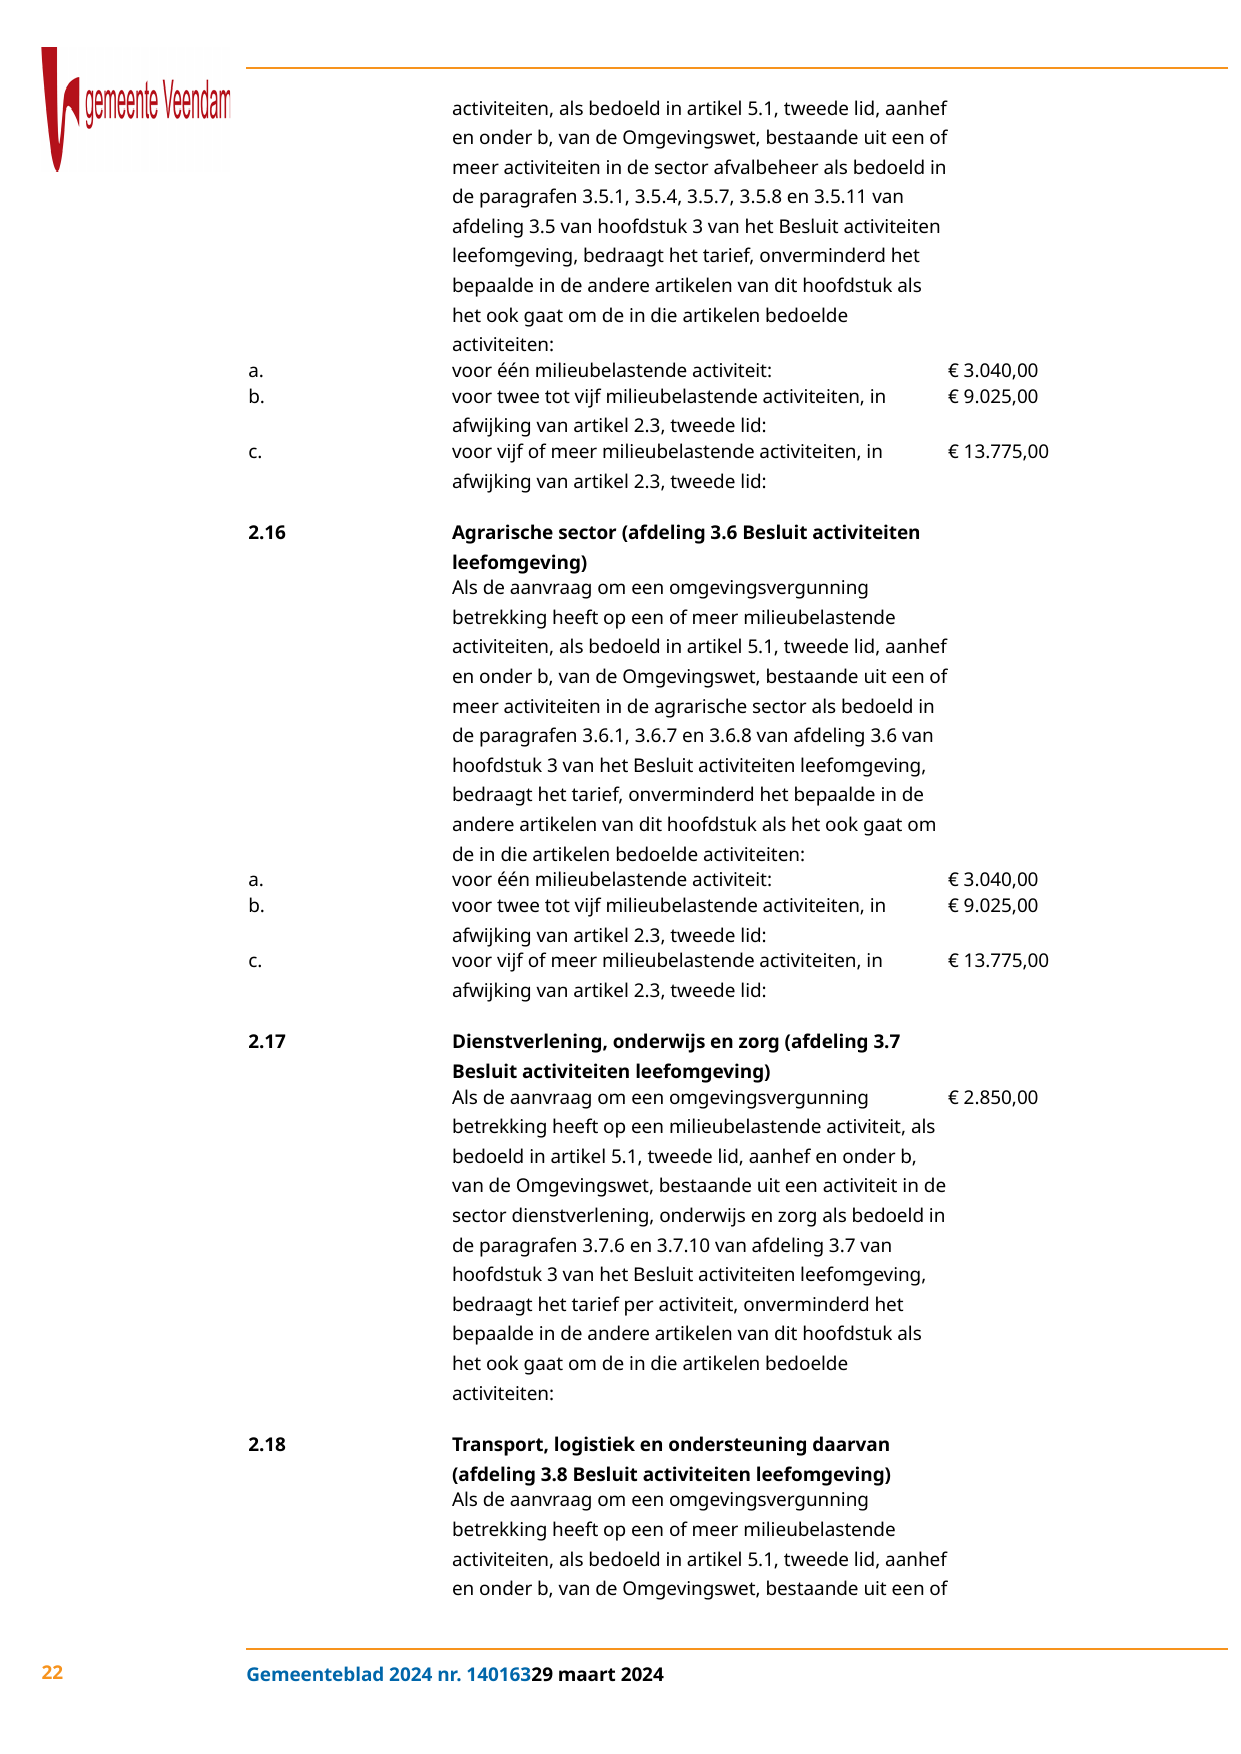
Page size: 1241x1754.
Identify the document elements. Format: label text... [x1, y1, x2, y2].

table_cell a. [248, 867, 452, 892]
table_cell Als de aanvraag om een omgevingsvergunning betrekking heeft op een milieubelastende activiteit, als bedoeld in artikel 5.1, tweede lid, aanhef en onder b, van de Omgevingswet, bestaande uit een activiteit in de sector dienstverlening, onderwijs en zorg als bedoeld in de paragrafen 3.7.6 en 3.7.10 van afdeling 3.7 van hoofdstuk 3 van het Besluit activiteiten leefomgeving, bedraagt het tarief per activiteit, onverminderd het bepaalde in de andere artikelen van dit hoofdstuk als het ook gaat om de in die artikelen bedoelde activiteiten: [452, 1084, 948, 1406]
table_cell [948, 95, 1152, 357]
table_cell voor twee tot vijf milieubelastende activiteiten, in afwijking van artikel 2.3, tweede lid: [452, 892, 948, 948]
table_cell voor vijf of meer milieubelastende activiteiten, in afwijking van artikel 2.3, tweede lid: [452, 948, 948, 1003]
table_cell Als de aanvraag om een omgevingsvergunning betrekking heeft op een of meer milieubelastende activiteiten, als bedoeld in artikel 5.1, tweede lid, aanhef en onder b, van de Omgevingswet, bestaande uit een of meer activiteiten in de agrarische sector als bedoeld in de paragrafen 3.6.1, 3.6.7 en 3.6.8 van afdeling 3.6 van hoofdstuk 3 van het Besluit activiteiten leefomgeving, bedraagt het tarief, onverminderd het bepaalde in de andere artikelen van dit hoofdstuk als het ook gaat om de in die artikelen bedoelde activiteiten: [452, 575, 948, 867]
table_cell voor één milieubelastende activiteit: [452, 867, 948, 892]
table_cell [248, 1406, 452, 1431]
table_cell € 9.025,00 [948, 383, 1152, 438]
table_cell [948, 1431, 1152, 1487]
table_cell 2.16 [248, 519, 452, 574]
table_cell activiteiten, als bedoeld in artikel 5.1, tweede lid, aanhef en onder b, van de Omgevingswet, bestaande uit een of meer activiteiten in de sector afvalbeheer als bedoeld in de paragrafen 3.5.1, 3.5.4, 3.5.7, 3.5.8 en 3.5.11 van afdeling 3.5 van hoofdstuk 3 van het Besluit activiteiten leefomgeving, bedraagt het tarief, onverminderd het bepaalde in de andere artikelen van dit hoofdstuk als het ook gaat om de in die artikelen bedoelde activiteiten: [452, 95, 948, 357]
table_cell voor één milieubelastende activiteit: [452, 357, 948, 383]
table_cell € 3.040,00 [948, 357, 1152, 383]
table_cell [948, 1406, 1152, 1431]
table_cell [948, 1487, 1152, 1601]
table_cell b. [248, 383, 452, 438]
table_cell Agrarische sector (afdeling 3.6 Besluit activiteiten leefomgeving) [452, 519, 948, 574]
table_cell [948, 1029, 1152, 1084]
table_cell [452, 1406, 948, 1431]
table_cell c. [248, 438, 452, 493]
table_cell a. [248, 357, 452, 383]
table_cell b. [248, 892, 452, 948]
table_cell c. [248, 948, 452, 1003]
table_cell [248, 95, 452, 357]
table_cell [452, 1003, 948, 1029]
picture [41, 47, 231, 172]
table_cell [452, 494, 948, 519]
table_cell [248, 1487, 452, 1601]
table_cell [248, 575, 452, 867]
table_cell voor twee tot vijf milieubelastende activiteiten, in afwijking van artikel 2.3, tweede lid: [452, 383, 948, 438]
table_cell 2.18 [248, 1431, 452, 1487]
table_cell Dienstverlening, onderwijs en zorg (afdeling 3.7 Besluit activiteiten leefomgeving) [452, 1029, 948, 1084]
table_cell [948, 494, 1152, 519]
table_cell € 2.850,00 [948, 1084, 1152, 1406]
table_cell € 3.040,00 [948, 867, 1152, 892]
table_cell [948, 1003, 1152, 1029]
table_cell [248, 1084, 452, 1406]
table_cell [948, 519, 1152, 574]
table_cell [248, 494, 452, 519]
table_cell € 9.025,00 [948, 892, 1152, 948]
table_cell Transport, logistiek en ondersteuning daarvan (afdeling 3.8 Besluit activiteiten leefomgeving) [452, 1431, 948, 1487]
table_cell € 13.775,00 [948, 948, 1152, 1003]
table_cell € 13.775,00 [948, 438, 1152, 493]
table_cell [948, 575, 1152, 867]
table_cell 2.17 [248, 1029, 452, 1084]
table_cell voor vijf of meer milieubelastende activiteiten, in afwijking van artikel 2.3, tweede lid: [452, 438, 948, 493]
table_cell [248, 1003, 452, 1029]
table_cell Als de aanvraag om een omgevingsvergunning betrekking heeft op een of meer milieubelastende activiteiten, als bedoeld in artikel 5.1, tweede lid, aanhef en onder b, van de Omgevingswet, bestaande uit een of [452, 1487, 948, 1601]
